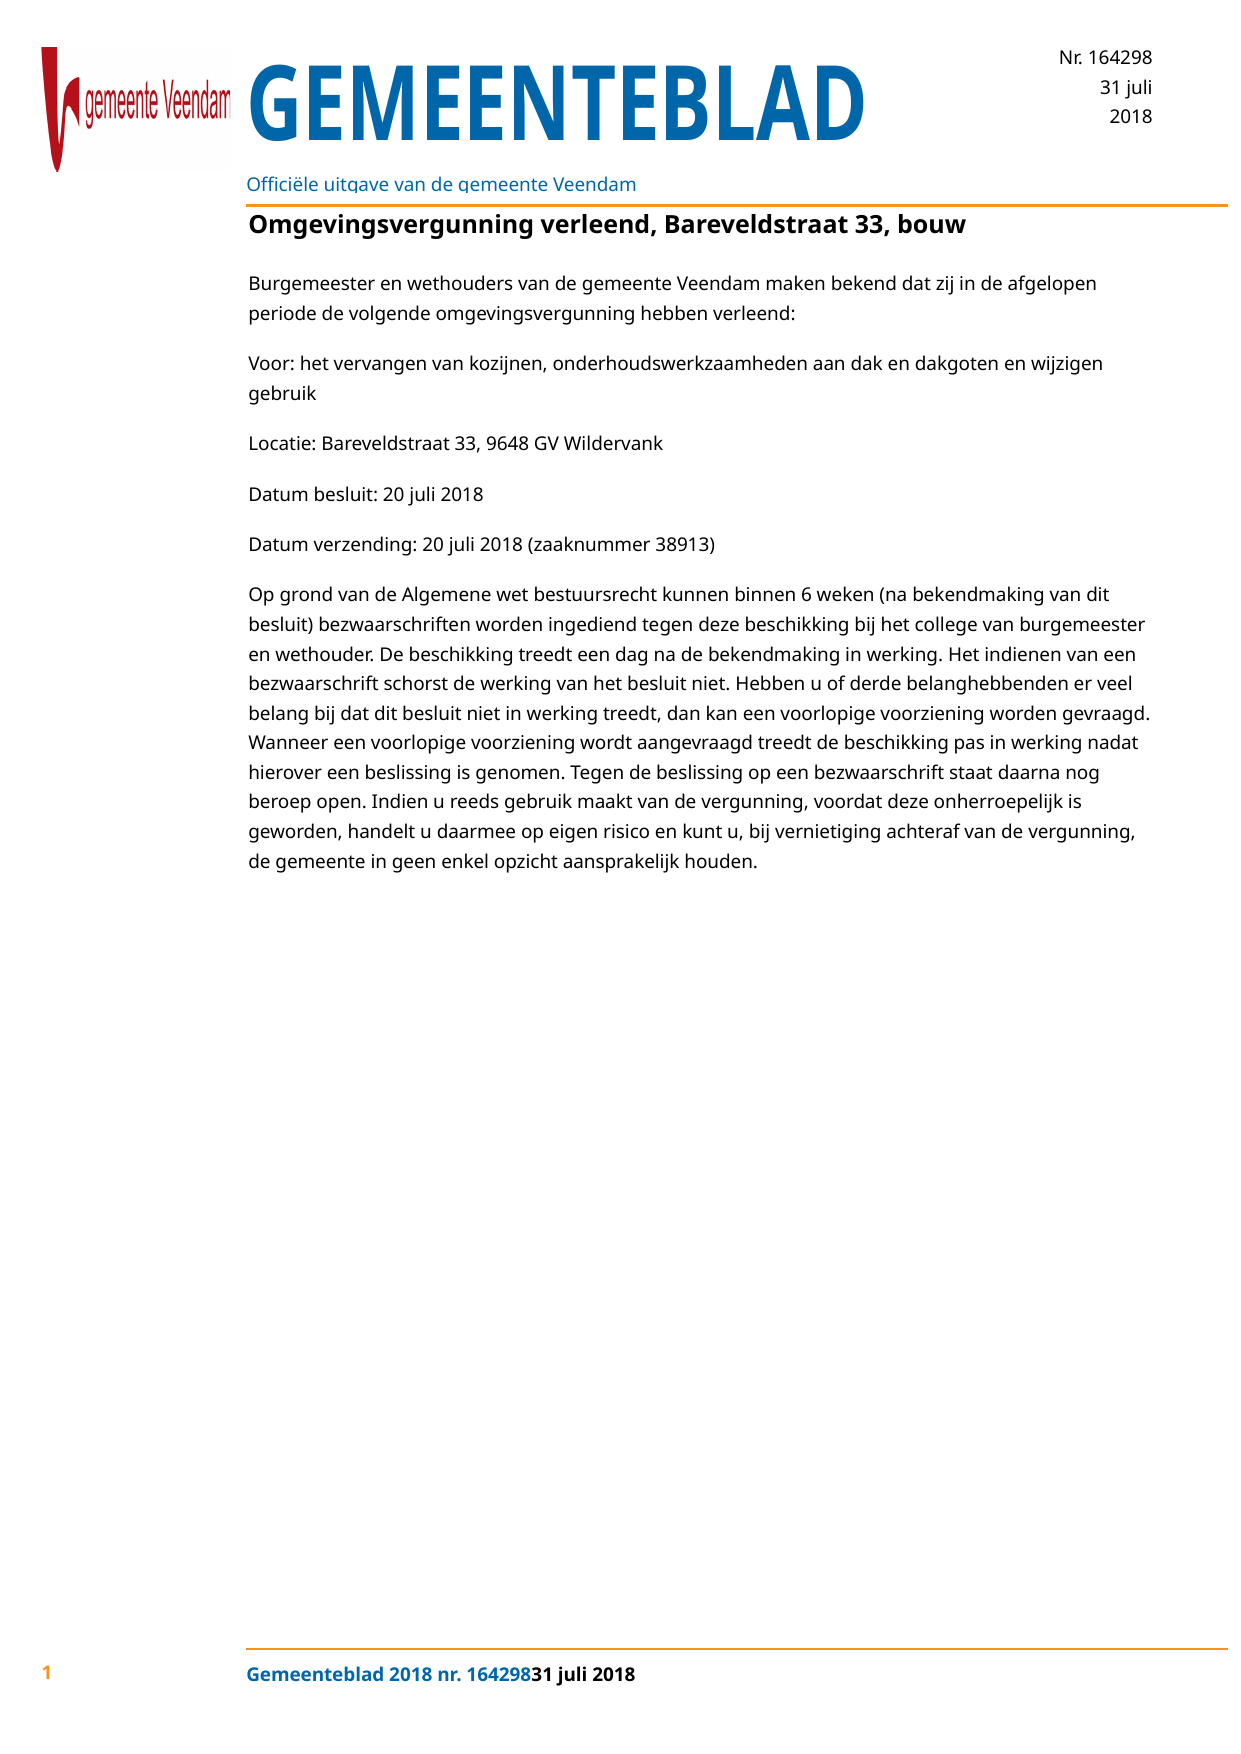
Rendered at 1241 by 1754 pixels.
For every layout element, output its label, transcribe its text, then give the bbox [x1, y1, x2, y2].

text Op grond van de Algemene wet bestuursrecht kunnen binnen 6 weken (na bekendmaking van dit besluit) bezwaarschriften worden ingediend tegen deze beschikking bij het college van burgemeester en wethouder. De beschikking treedt een dag na de bekendmaking in werking. Het indienen van een bezwaarschrift schorst de werking van het besluit niet. Hebben u of derde belanghebbenden er veel belang bij dat dit besluit niet in werking treedt, dan kan een voorlopige voorziening worden gevraagd. Wanneer een voorlopige voorziening wordt aangevraagd treedt de beschikking pas in werking nadat hierover een beslissing is genomen. Tegen de beslissing op een bezwaarschrift staat daarna nog beroep open. Indien u reeds gebruik maakt van de vergunning, voordat deze onherroepelijk is geworden, handelt u daarmee op eigen risico en kunt u, bij vernietiging achteraf van de vergunning, de gemeente in geen enkel opzicht aansprakelijk houden. [248, 582, 1152, 873]
text Omgevingsvergunning verleend, Bareveldstraat 33, bouw [248, 207, 1152, 241]
text Burgemeester en wethouders van de gemeente Veendam maken bekend dat zij in de afgelopen periode de volgende omgevingsvergunning hebben verleend: [248, 270, 1152, 326]
picture [41, 47, 231, 172]
text Datum besluit: 20 juli 2018 [248, 481, 1152, 506]
text Locatie: Bareveldstraat 33, 9648 GV Wildervank [248, 430, 1152, 456]
text Datum verzending: 20 juli 2018 (zaaknummer 38913) [248, 531, 1152, 557]
text Voor: het vervangen van kozijnen, onderhoudswerkzaamheden aan dak en dakgoten en wijzigen gebruik [248, 350, 1152, 406]
